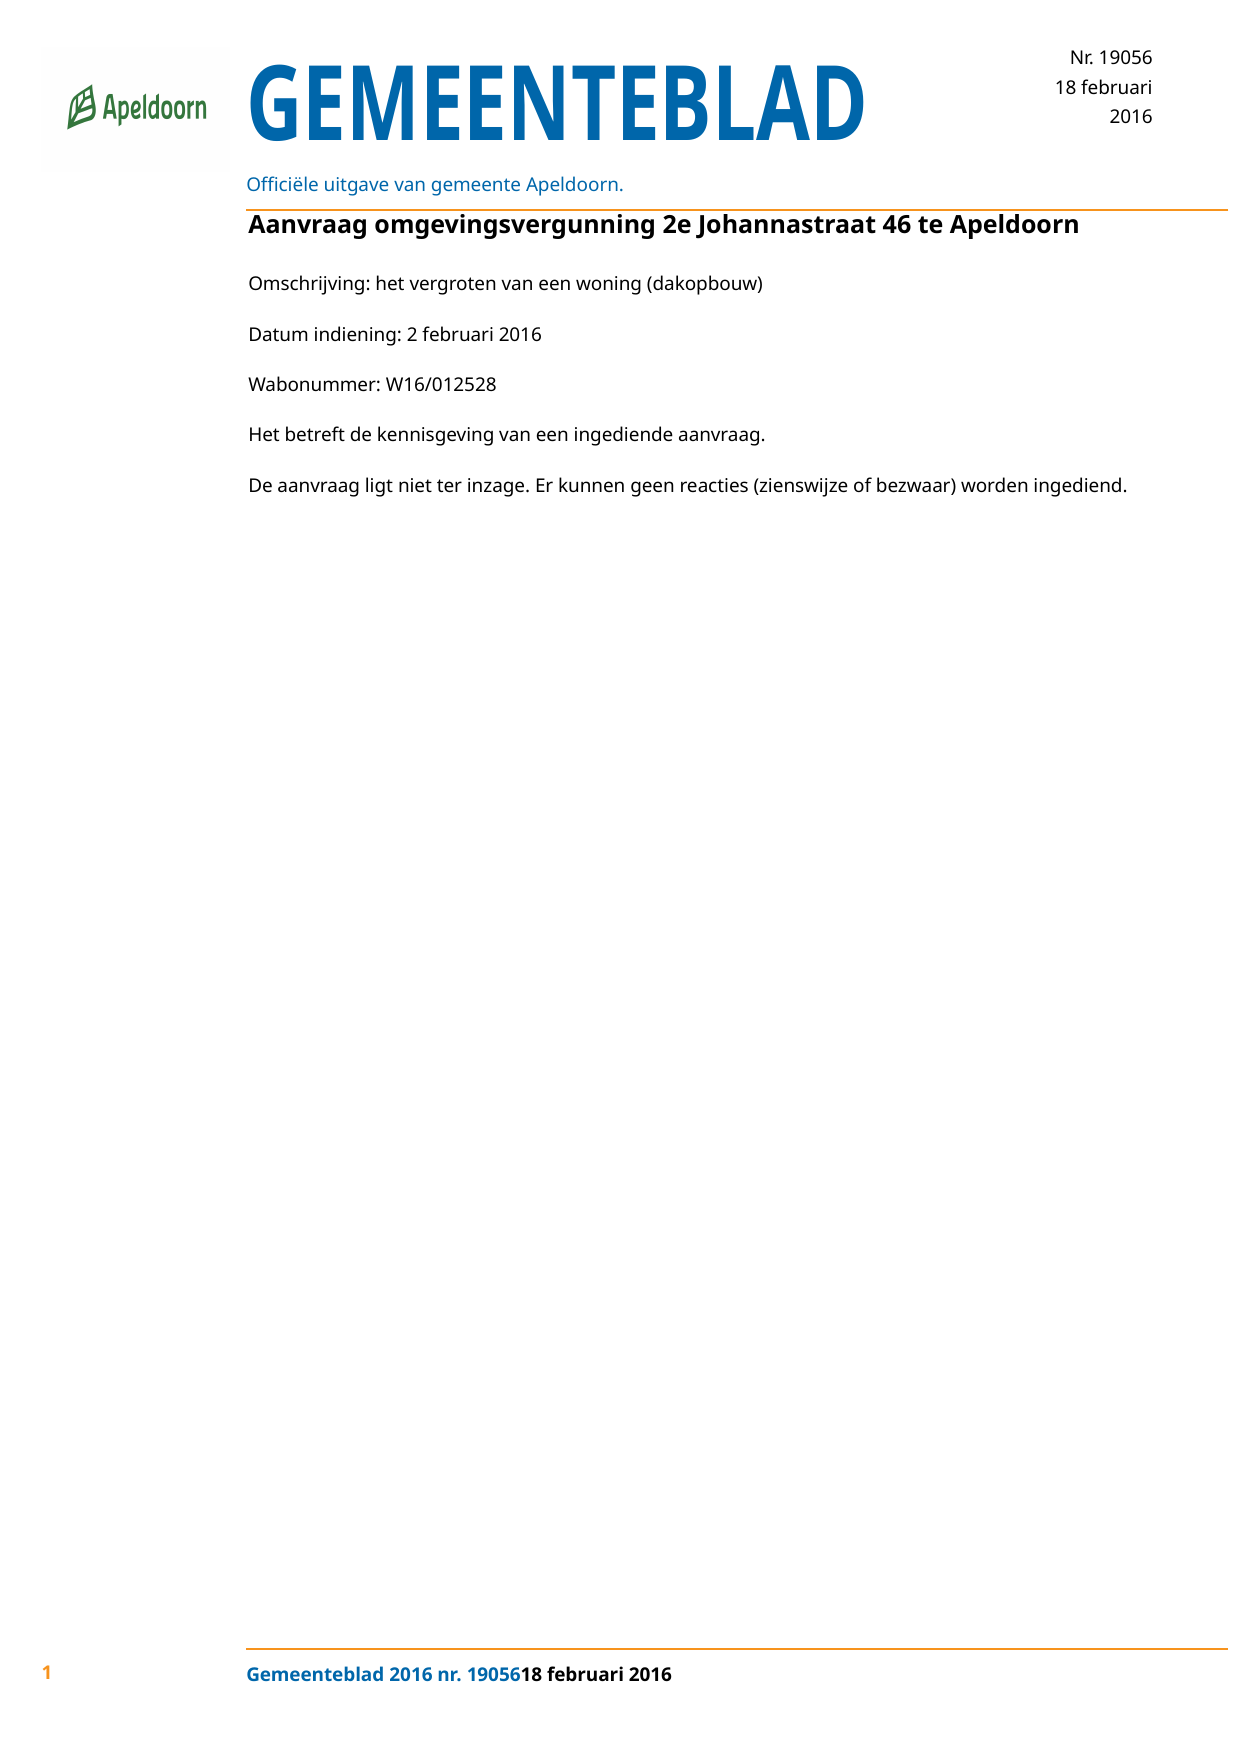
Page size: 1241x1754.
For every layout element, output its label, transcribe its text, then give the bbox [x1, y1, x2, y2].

text Omschrijving: het vergroten van een woning (dakopbouw) [248, 270, 1152, 296]
text De aanvraag ligt niet ter inzage. Er kunnen geen reacties (zienswijze of bezwaar) worden ingediend. [248, 472, 1152, 498]
picture [41, 47, 231, 172]
text Wabonummer: W16/012528 [248, 371, 1152, 397]
text Aanvraag omgevingsvergunning 2e Johannastraat 46 te Apeldoorn [248, 211, 1152, 241]
text Datum indiening: 2 februari 2016 [248, 321, 1152, 346]
text Het betreft de kennisgeving van een ingediende aanvraag. [248, 422, 1152, 447]
